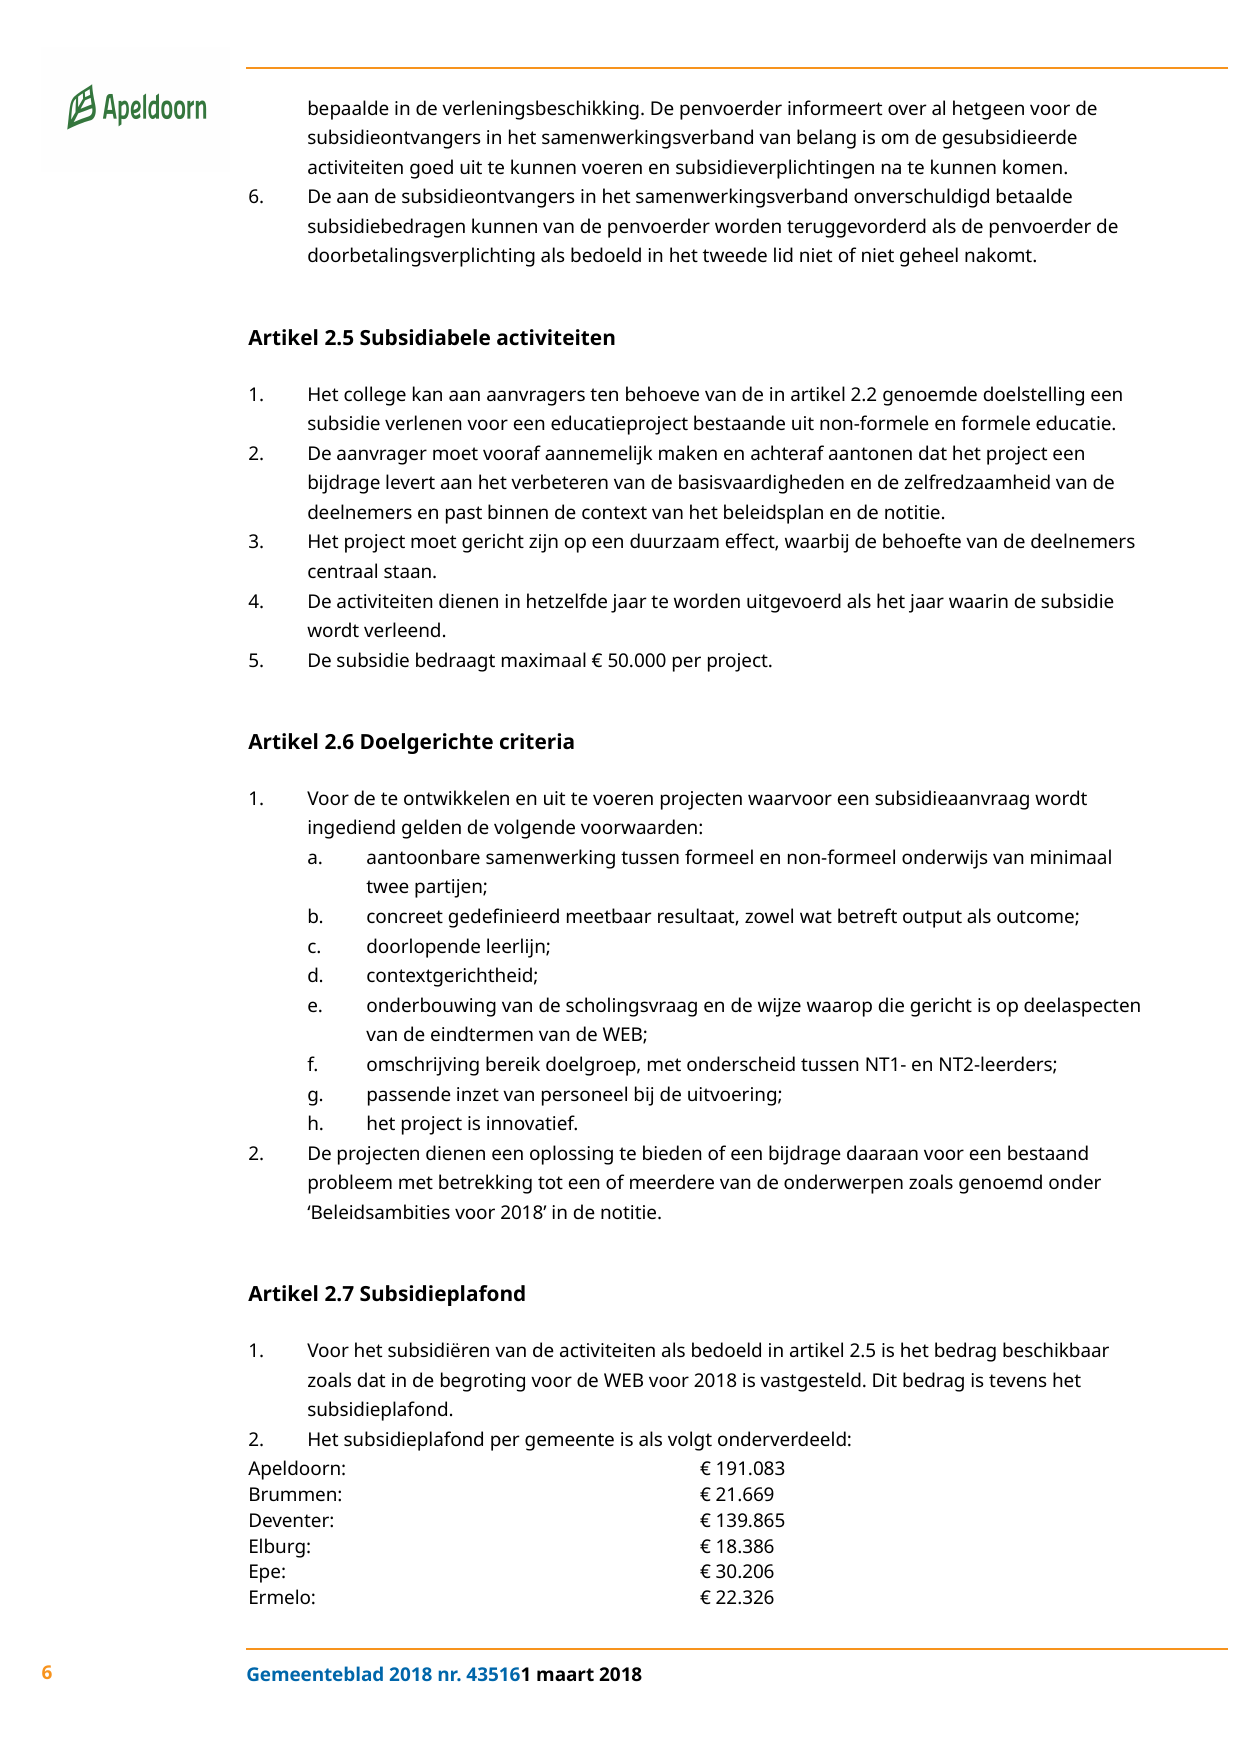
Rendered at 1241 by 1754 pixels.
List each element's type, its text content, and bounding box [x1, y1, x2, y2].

list De activiteiten dienen in hetzelfde jaar te worden uitgevoerd als het jaar waarin de subsidie wordt verleend. [248, 588, 1152, 643]
list De projecten dienen een oplossing te bieden of een bijdrage daaraan voor een bestaand probleem met betrekking tot een of meerdere van de onderwerpen zoals genoemd onder ‘Beleidsambities voor 2018’ in de notitie. [248, 1140, 1152, 1225]
list contextgerichtheid; [307, 962, 1152, 988]
text Artikel 2.7 Subsidieplafond [248, 1279, 1152, 1308]
list De aan de subsidieontvangers in het samenwerkingsverband onverschuldigd betaalde subsidiebedragen kunnen van de penvoerder worden teruggevorderd als de penvoerder de doorbetalingsverplichting als bedoeld in het tweede lid niet of niet geheel nakomt. [248, 183, 1152, 268]
table_cell Epe: [248, 1559, 700, 1584]
table_header Apeldoorn: [248, 1456, 700, 1481]
table_cell € 139.865 [700, 1507, 1152, 1533]
list De subsidie bedraagt maximaal € 50.000 per project. [248, 647, 1152, 673]
table_cell Brummen: [248, 1481, 700, 1507]
table_cell € 18.386 [700, 1533, 1152, 1558]
table_cell € 21.669 [700, 1481, 1152, 1507]
list Voor de te ontwikkelen en uit te voeren projecten waarvoor een subsidieaanvraag wordt ingediend gelden de volgende voorwaarden: [248, 785, 1152, 840]
table_header € 191.083 [700, 1456, 1152, 1481]
table_cell € 22.326 [700, 1584, 1152, 1610]
text Artikel 2.6 Doelgerichte criteria [248, 727, 1152, 755]
list Het college kan aan aanvragers ten behoeve van de in artikel 2.2 genoemde doelstelling een subsidie verlenen voor een educatieproject bestaande uit non-formele en formele educatie. [248, 381, 1152, 436]
list bepaalde in de verleningsbeschikking. De penvoerder informeert over al hetgeen voor de subsidieontvangers in het samenwerkingsverband van belang is om de gesubsidieerde activiteiten goed uit te kunnen voeren en subsidieverplichtingen na te kunnen komen. [248, 95, 1152, 180]
picture [41, 47, 231, 172]
list passende inzet van personeel bij de uitvoering; [307, 1081, 1152, 1107]
list Het project moet gericht zijn op een duurzaam effect, waarbij de behoefte van de deelnemers centraal staan. [248, 529, 1152, 584]
text Artikel 2.5 Subsidiabele activiteiten [248, 323, 1152, 351]
list De aanvrager moet vooraf aannemelijk maken en achteraf aantonen dat het project een bijdrage levert aan het verbeteren van de basisvaardigheden en de zelfredzaamheid van de deelnemers en past binnen de context van het beleidsplan en de notitie. [248, 440, 1152, 525]
list aantoonbare samenwerking tussen formeel en non-formeel onderwijs van minimaal twee partijen; [307, 844, 1152, 899]
list onderbouwing van de scholingsvraag en de wijze waarop die gericht is op deelaspecten van de eindtermen van de WEB; [307, 992, 1152, 1047]
table_cell Elburg: [248, 1533, 700, 1558]
table_cell Ermelo: [248, 1584, 700, 1610]
list omschrijving bereik doelgroep, met onderscheid tussen NT1- en NT2-leerders; [307, 1051, 1152, 1077]
list concreet gedefinieerd meetbaar resultaat, zowel wat betreft output als outcome; [307, 903, 1152, 929]
list doorlopende leerlijn; [307, 933, 1152, 959]
table_cell Deventer: [248, 1507, 700, 1533]
list Het subsidieplafond per gemeente is als volgt onderverdeeld: [248, 1426, 1152, 1452]
table_cell € 30.206 [700, 1559, 1152, 1584]
list Voor het subsidiëren van de activiteiten als bedoeld in artikel 2.5 is het bedrag beschikbaar zoals dat in de begroting voor de WEB voor 2018 is vastgesteld. Dit bedrag is tevens het subsidieplafond. [248, 1337, 1152, 1422]
list het project is innovatief. [307, 1110, 1152, 1136]
